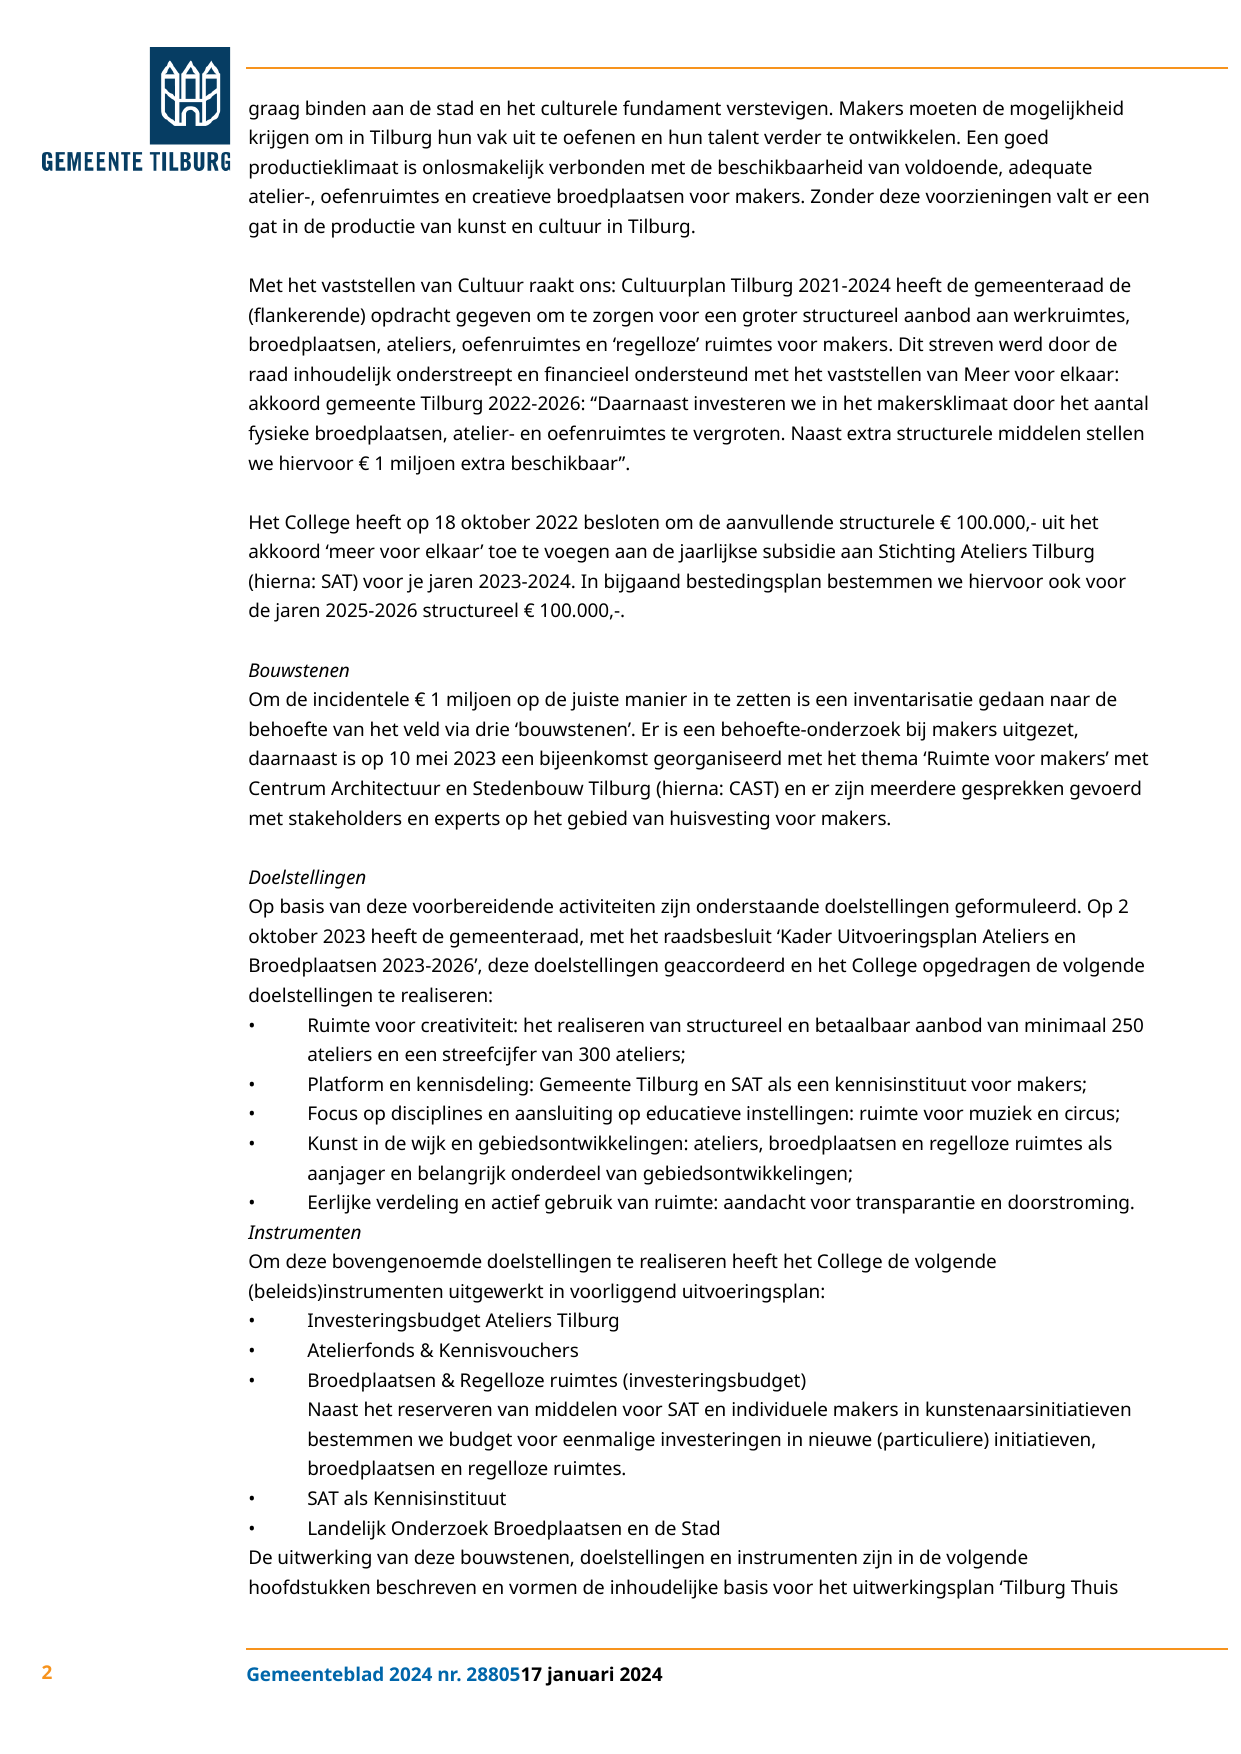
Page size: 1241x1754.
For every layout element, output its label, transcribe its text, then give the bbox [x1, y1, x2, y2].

text Om de incidentele € 1 miljoen op de juiste manier in te zetten is een inventarisatie gedaan naar de behoefte van het veld via drie ‘bouwstenen’. Er is een behoefte-onderzoek bij makers uitgezet, daarnaast is op 10 mei 2023 een bijeenkomst georganiseerd met het thema ‘Ruimte voor makers’ met Centrum Architectuur en Stedenbouw Tilburg (hierna: CAST) en er zijn meerdere gesprekken gevoerd met stakeholders en experts op het gebied van huisvesting voor makers. [248, 686, 1152, 831]
text Instrumenten [248, 1219, 1152, 1245]
text Bouwstenen [248, 657, 1152, 683]
text Doelstellingen [248, 864, 1152, 890]
list Kunst in de wijk en gebiedsontwikkelingen: ateliers, broedplaatsen en regelloze ruimtes als aanjager en belangrijk onderdeel van gebiedsontwikkelingen; [248, 1130, 1152, 1186]
list SAT als Kennisinstituut [248, 1485, 1152, 1511]
list Eerlijke verdeling en actief gebruik van ruimte: aandacht voor transparantie en doorstroming. [248, 1189, 1152, 1215]
list Naast het reserveren van middelen voor SAT en individuele makers in kunstenaarsinitiatieven bestemmen we budget voor eenmalige investeringen in nieuwe (particuliere) initiatieven, broedplaatsen en regelloze ruimtes. [248, 1396, 1152, 1481]
list Atelierfonds & Kennisvouchers [248, 1337, 1152, 1363]
picture [41, 47, 231, 172]
text De uitwerking van deze bouwstenen, doelstellingen en instrumenten zijn in de volgende hoofdstukken beschreven en vormen de inhoudelijke basis voor het uitwerkingsplan ‘Tilburg Thuis [248, 1544, 1152, 1600]
text Met het vaststellen van Cultuur raakt ons: Cultuurplan Tilburg 2021-2024 heeft de gemeenteraad de (flankerende) opdracht gegeven om te zorgen voor een groter structureel aanbod aan werkruimtes, broedplaatsen, ateliers, oefenruimtes en ‘regelloze’ ruimtes voor makers. Dit streven werd door de raad inhoudelijk onderstreept en financieel ondersteund met het vaststellen van Meer voor elkaar: akkoord gemeente Tilburg 2022-2026: “Daarnaast investeren we in het makersklimaat door het aantal fysieke broedplaatsen, atelier- en oefenruimtes te vergroten. Naast extra structurele middelen stellen we hiervoor € 1 miljoen extra beschikbaar”. [248, 272, 1152, 476]
text Om deze bovengenoemde doelstellingen te realiseren heeft het College de volgende (beleids)instrumenten uitgewerkt in voorliggend uitvoeringsplan: [248, 1248, 1152, 1304]
list Broedplaatsen & Regelloze ruimtes (investeringsbudget) [248, 1367, 1152, 1393]
list Focus op disciplines en aansluiting op educatieve instellingen: ruimte voor muziek en circus; [248, 1101, 1152, 1126]
text Het College heeft op 18 oktober 2022 besloten om de aanvullende structurele € 100.000,- uit het akkoord ‘meer voor elkaar’ toe te voegen aan de jaarlijkse subsidie aan Stichting Ateliers Tilburg (hierna: SAT) voor je jaren 2023-2024. In bijgaand bestedingsplan bestemmen we hiervoor ook voor de jaren 2025-2026 structureel € 100.000,-. [248, 509, 1152, 623]
list Platform en kennisdeling: Gemeente Tilburg en SAT als een kennisinstituut voor makers; [248, 1071, 1152, 1097]
list Ruimte voor creativiteit: het realiseren van structureel en betaalbaar aanbod van minimaal 250 ateliers en een streefcijfer van 300 ateliers; [248, 1012, 1152, 1067]
list Landelijk Onderzoek Broedplaatsen en de Stad [248, 1515, 1152, 1541]
list Investeringsbudget Ateliers Tilburg [248, 1308, 1152, 1333]
text graag binden aan de stad en het culturele fundament verstevigen. Makers moeten de mogelijkheid krijgen om in Tilburg hun vak uit te oefenen en hun talent verder te ontwikkelen. Een goed productieklimaat is onlosmakelijk verbonden met de beschikbaarheid van voldoende, adequate atelier-, oefenruimtes en creatieve broedplaatsen voor makers. Zonder deze voorzieningen valt er een gat in de productie van kunst en cultuur in Tilburg. [248, 95, 1152, 239]
text Op basis van deze voorbereidende activiteiten zijn onderstaande doelstellingen geformuleerd. Op 2 oktober 2023 heeft de gemeenteraad, met het raadsbesluit ‘Kader Uitvoeringsplan Ateliers en Broedplaatsen 2023-2026’, deze doelstellingen geaccordeerd en het College opgedragen de volgende doelstellingen te realiseren: [248, 893, 1152, 1008]
